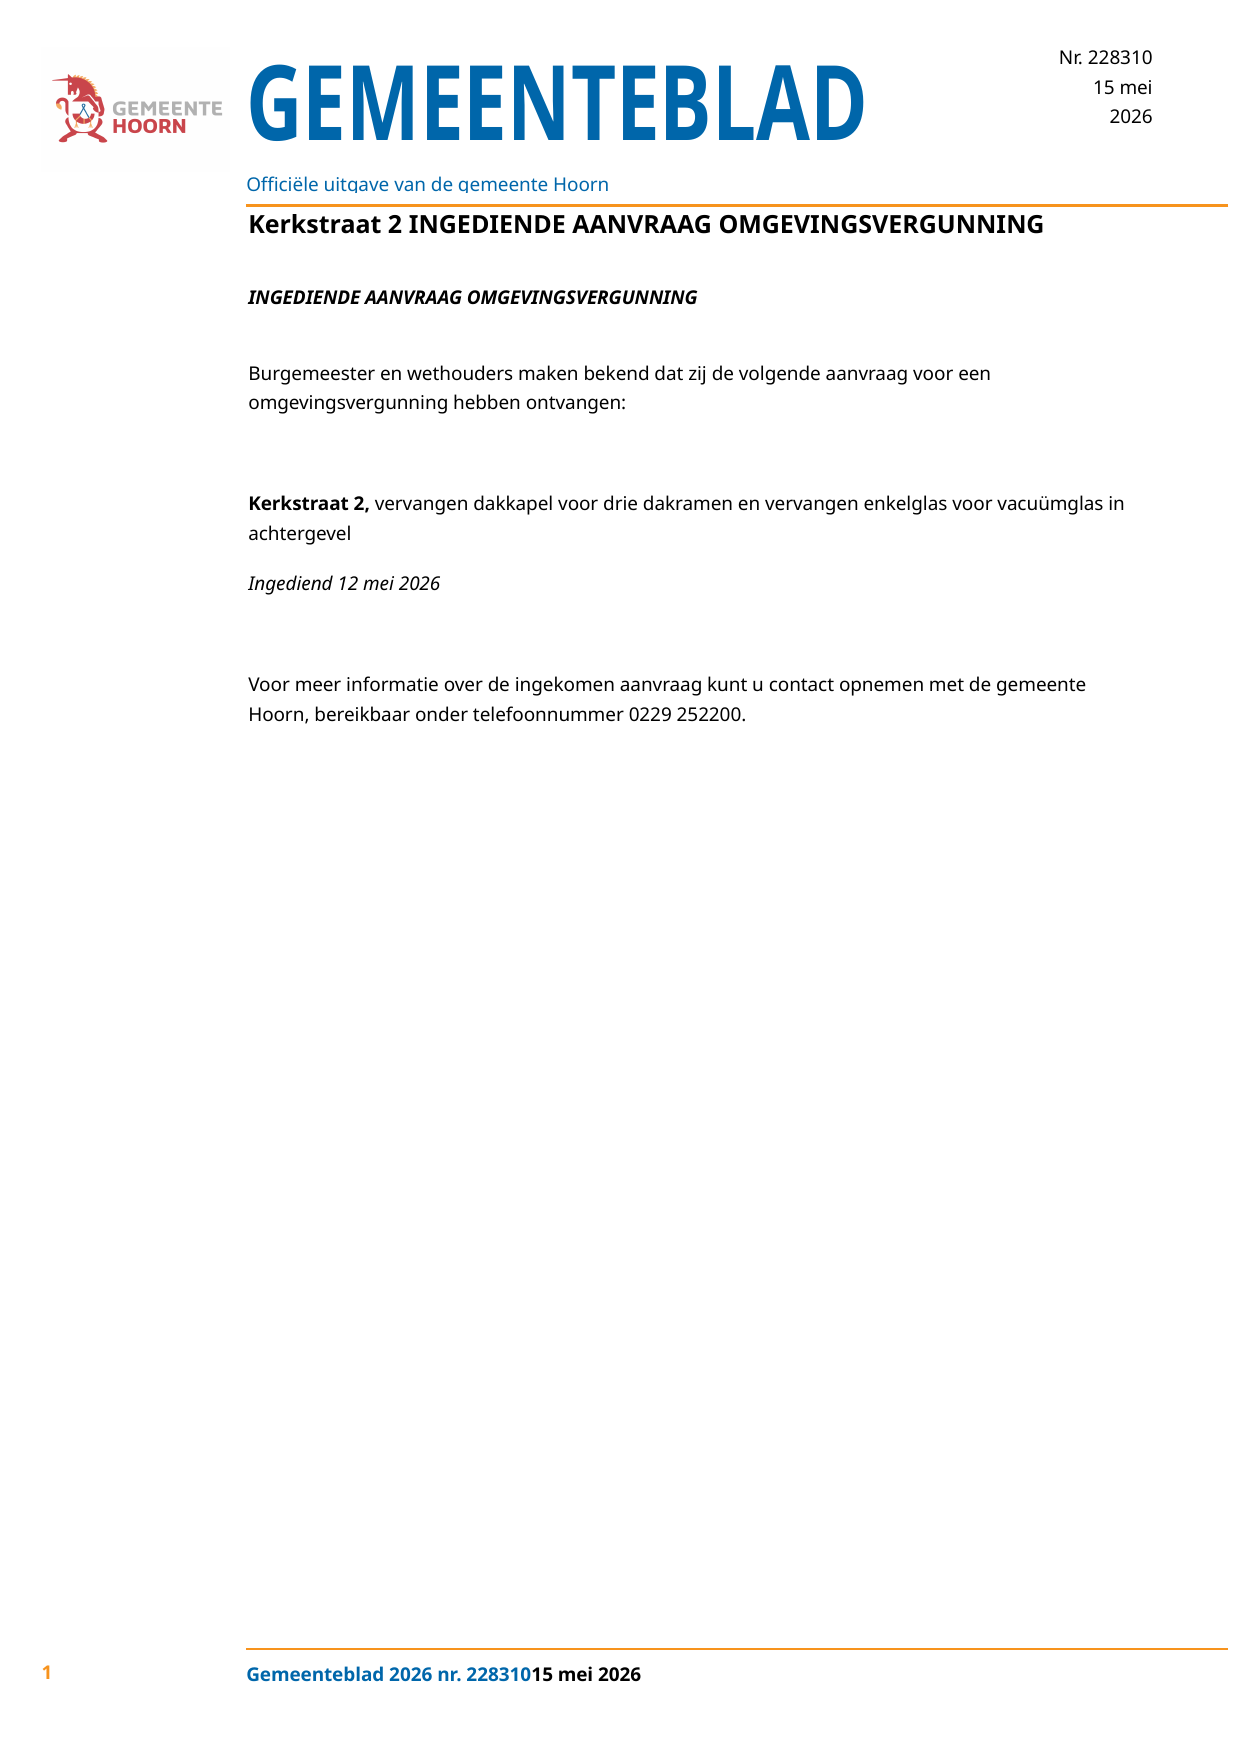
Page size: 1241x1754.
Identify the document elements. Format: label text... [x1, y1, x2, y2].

text Voor meer informatie over de ingekomen aanvraag kunt u contact opnemen met de gemeente Hoorn, bereikbaar onder telefoonnummer 0229 252200. [248, 671, 1152, 727]
text Kerkstraat 2 INGEDIENDE AANVRAAG OMGEVINGSVERGUNNING [248, 207, 1152, 241]
text INGEDIENDE AANVRAAG OMGEVINGSVERGUNNING [248, 284, 1152, 309]
picture [41, 47, 231, 172]
text Burgemeester en wethouders maken bekend dat zij de volgende aanvraag voor een omgevingsvergunning hebben ontvangen: [248, 360, 1152, 415]
text Ingediend 12 mei 2026 [248, 570, 1152, 596]
text Kerkstraat 2, vervangen dakkapel voor drie dakramen en vervangen enkelglas voor vacuümglas in achtergevel [248, 490, 1152, 546]
